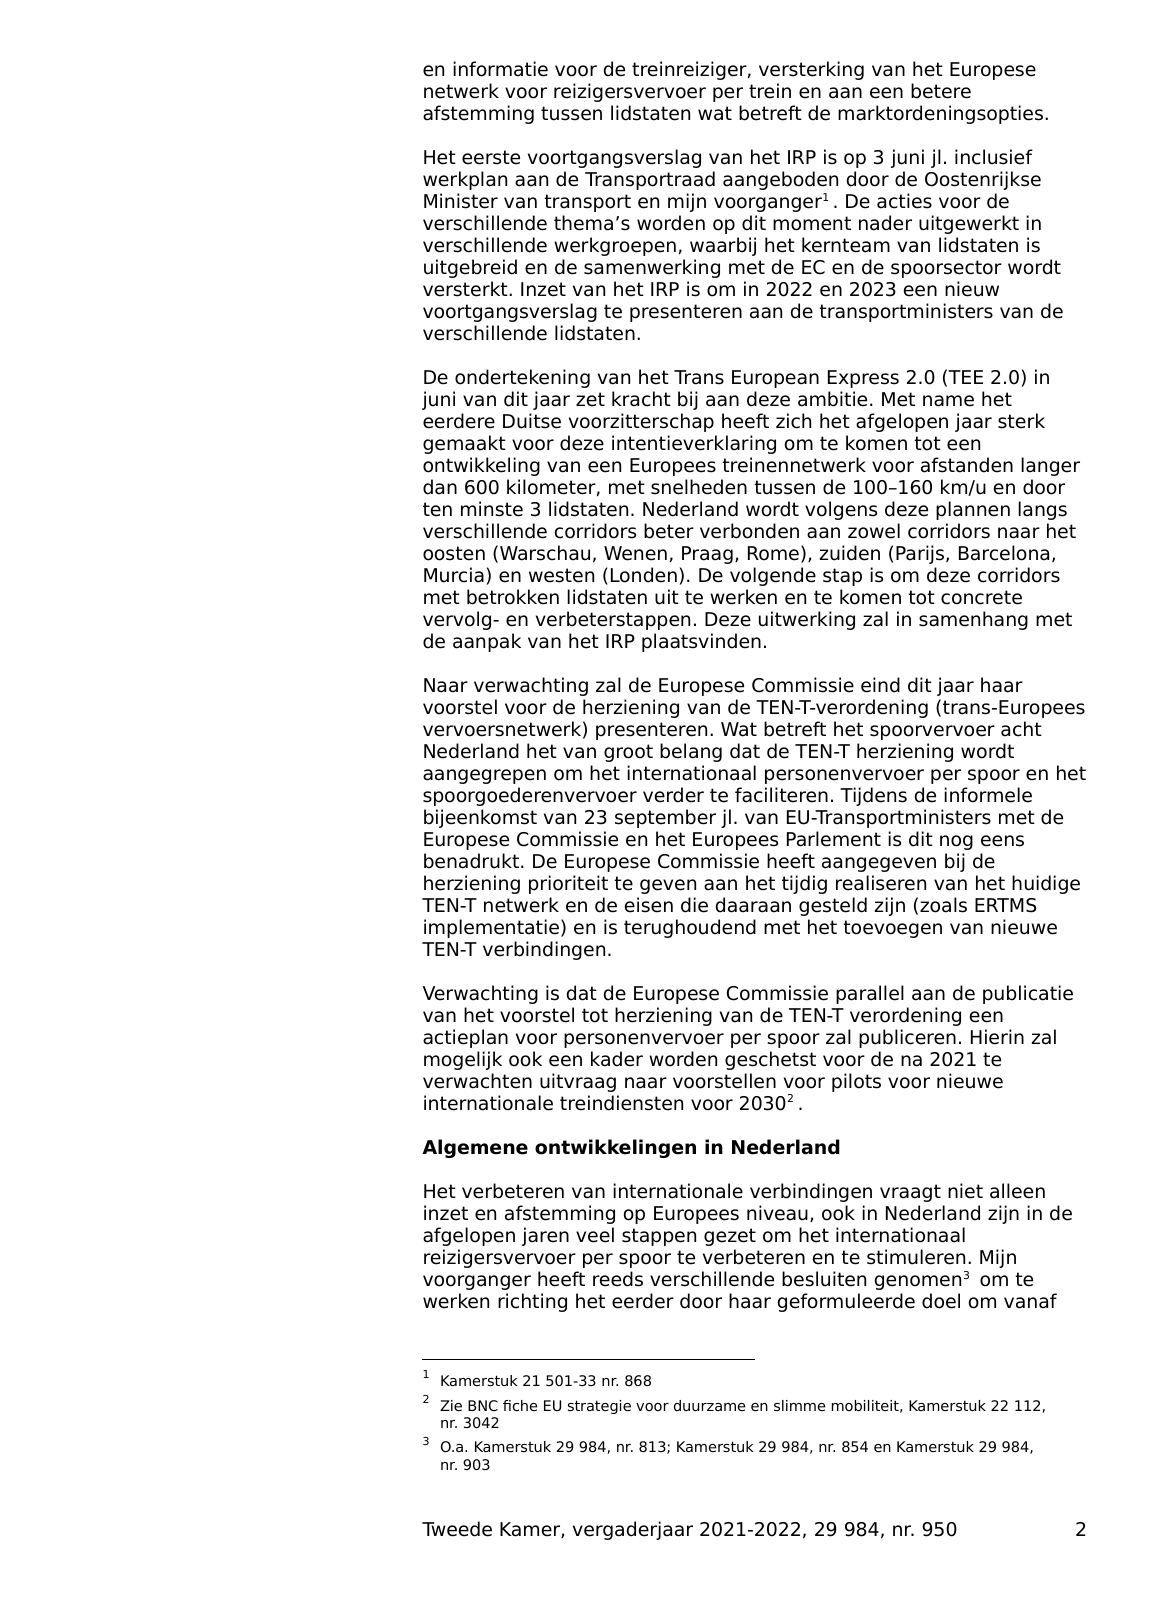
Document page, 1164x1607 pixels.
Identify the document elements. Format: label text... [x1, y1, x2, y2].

text Verwachting is dat de Europese Commissie parallel aan de publicatie van het voorstel tot herziening van de TEN-T verordening een actieplan voor personenvervoer per spoor zal publiceren. Hierin zal mogelijk ook een kader worden geschetst voor de na 2021 te verwachten uitvraag naar voorstellen voor pilots voor nieuwe internationale treindiensten voor 2030. [422, 983, 1087, 1115]
text Kamerstuk 21 501-33 nr. 868 [422, 1368, 1087, 1391]
text en informatie voor de treinreiziger, versterking van het Europese netwerk voor reizigersvervoer per trein en aan een betere afstemming tussen lidstaten wat betreft de marktordeningsopties. [422, 59, 1087, 125]
text Zie BNC fiche EU strategie voor duurzame en slimme mobiliteit, Kamerstuk 22 112, nr. 3042 [422, 1393, 1087, 1432]
text Het verbeteren van internationale verbindingen vraagt niet alleen inzet en afstemming op Europees niveau, ook in Nederland zijn in de afgelopen jaren veel stappen gezet om het internationaal reizigersvervoer per spoor te verbeteren en te stimuleren. Mijn voorganger heeft reeds verschillende besluiten genomen om te werken richting het eerder door haar geformuleerde doel om vanaf [422, 1181, 1087, 1313]
text Het eerste voortgangsverslag van het IRP is op 3 juni jl. inclusief werkplan aan de Transportraad aangeboden door de Oostenrijkse Minister van transport en mijn voorganger. De acties voor de verschillende thema’s worden op dit moment nader uitgewerkt in verschillende werkgroepen, waarbij het kernteam van lidstaten is uitgebreid en de samenwerking met de EC en de spoorsector wordt versterkt. Inzet van het IRP is om in 2022 en 2023 een nieuw voortgangsverslag te presenteren aan de transportministers van de verschillende lidstaten. [422, 147, 1087, 345]
text O.a. Kamerstuk 29 984, nr. 813; Kamerstuk 29 984, nr. 854 en Kamerstuk 29 984, nr. 903 [422, 1435, 1087, 1474]
text De ondertekening van het Trans European Express 2.0 (TEE 2.0) in juni van dit jaar zet kracht bij aan deze ambitie. Met name het eerdere Duitse voorzitterschap heeft zich het afgelopen jaar sterk gemaakt voor deze intentieverklaring om te komen tot een ontwikkeling van een Europees treinennetwerk voor afstanden langer dan 600 kilometer, met snelheden tussen de 100–160 km/u en door ten minste 3 lidstaten. Nederland wordt volgens deze plannen langs verschillende corridors beter verbonden aan zowel corridors naar het oosten (Warschau, Wenen, Praag, Rome), zuiden (Parijs, Barcelona, Murcia) en westen (Londen). De volgende stap is om deze corridors met betrokken lidstaten uit te werken en te komen tot concrete vervolg- en verbeterstappen. Deze uitwerking zal in samenhang met de aanpak van het IRP plaatsvinden. [422, 367, 1087, 653]
text Naar verwachting zal de Europese Commissie eind dit jaar haar voorstel voor de herziening van de TEN-T-verordening (trans-Europees vervoersnetwerk) presenteren. Wat betreft het spoorvervoer acht Nederland het van groot belang dat de TEN-T herziening wordt aangegrepen om het internationaal personenvervoer per spoor en het spoorgoederenvervoer verder te faciliteren. Tijdens de informele bijeenkomst van 23 september jl. van EU-Transportministers met de Europese Commissie en het Europees Parlement is dit nog eens benadrukt. De Europese Commissie heeft aangegeven bij de herziening prioriteit te geven aan het tijdig realiseren van het huidige TEN-T netwerk en de eisen die daaraan gesteld zijn (zoals ERTMS implementatie) en is terughoudend met het toevoegen van nieuwe TEN-T verbindingen. [422, 675, 1087, 961]
subtitle Algemene ontwikkelingen in Nederland [422, 1137, 1087, 1159]
